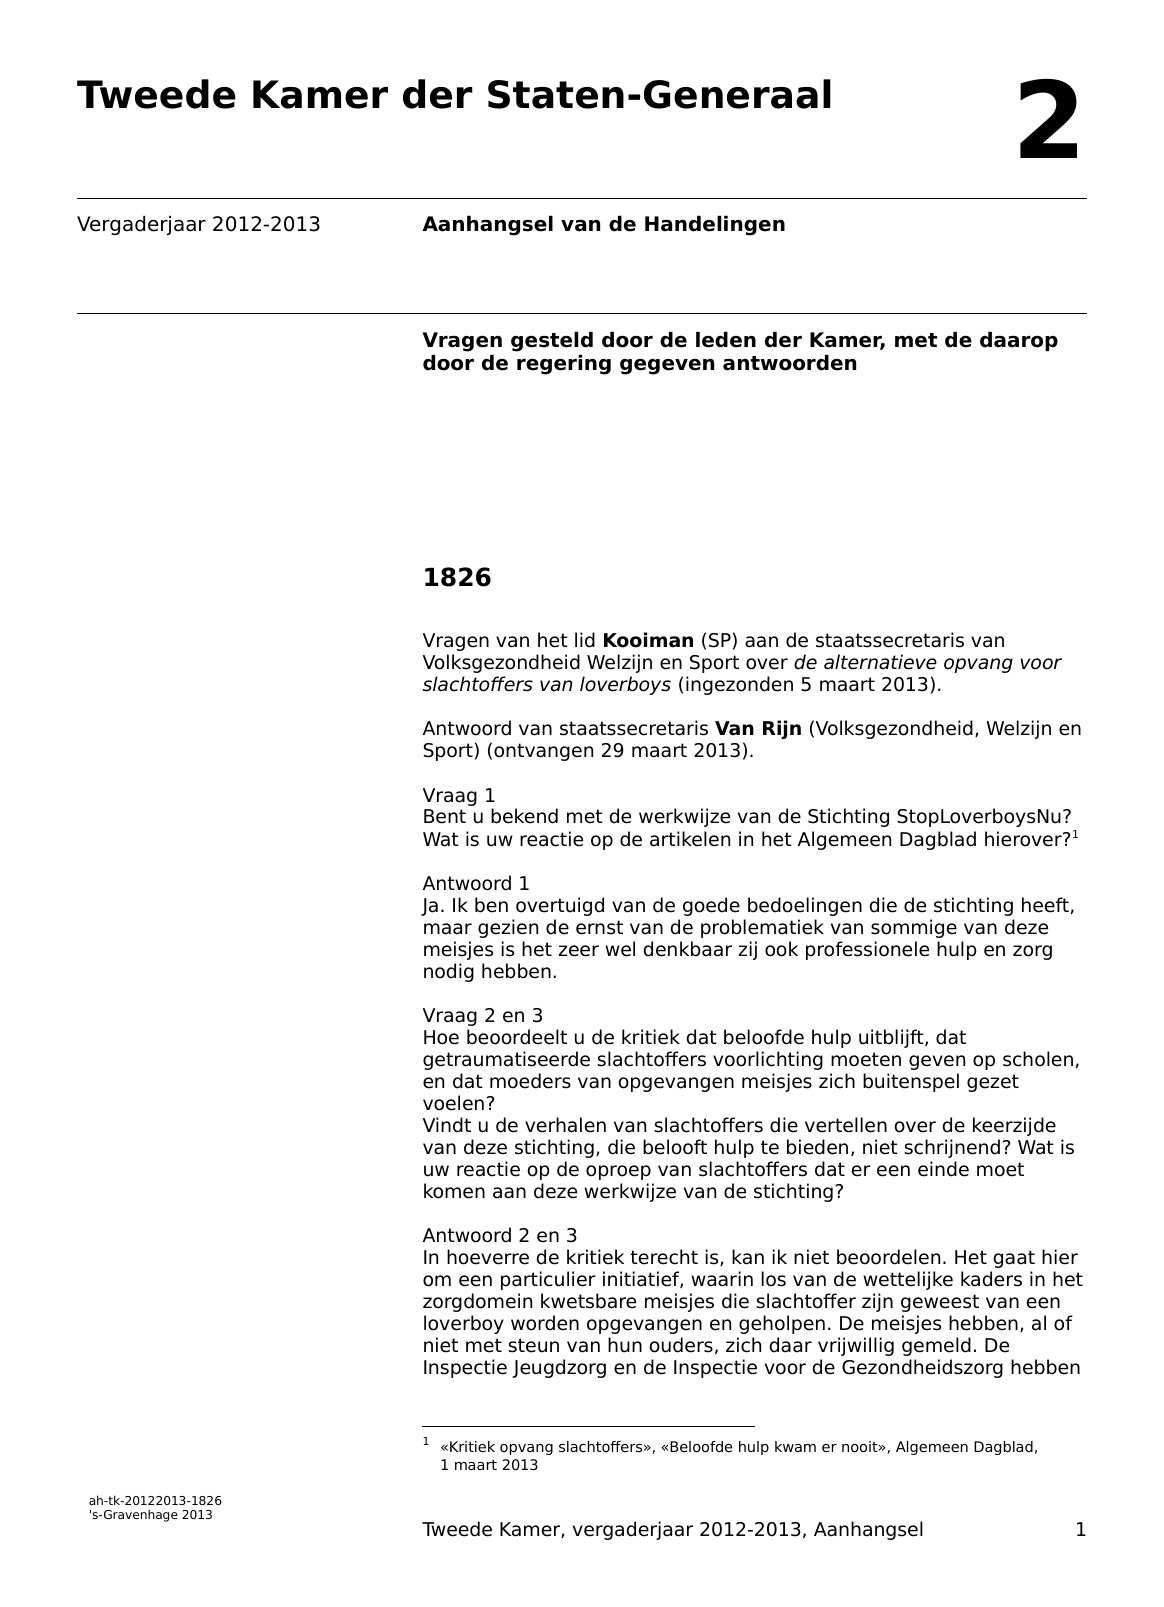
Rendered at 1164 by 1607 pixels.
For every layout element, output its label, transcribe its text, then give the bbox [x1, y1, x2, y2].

text Antwoord van staatssecretaris Van Rijn (Volksgezondheid, Welzijn en Sport) (ontvangen 29 maart 2013). [422, 718, 1087, 762]
text Ja. Ik ben overtuigd van de goede bedoelingen die de stichting heeft, maar gezien de ernst van de problematiek van sommige van deze meisjes is het zeer wel denkbaar zij ook professionele hulp en zorg nodig hebben. [422, 894, 1087, 982]
text Antwoord 2 en 3 [422, 1225, 1087, 1247]
table_cell Aanhangsel van de Handelingen [422, 199, 1087, 313]
text Vraag 2 en 3 [422, 1005, 1087, 1027]
table_cell Vergaderjaar 2012-2013 [77, 199, 422, 313]
text Hoe beoordeelt u de kritiek dat beloofde hulp uitblijft, dat getraumatiseerde slachtoffers voorlichting moeten geven op scholen, en dat moeders van opgevangen meisjes zich buitenspel gezet voelen? [422, 1027, 1087, 1114]
table_cell [77, 314, 422, 375]
table_header Tweede Kamer der Staten-Generaal [77, 59, 886, 198]
text Vragen van het lid Kooiman (SP) aan de staatssecretaris van Volksgezondheid Welzijn en Sport over de alternatieve opvang voor slachtoffers van loverboys (ingezonden 5 maart 2013). [422, 630, 1087, 696]
text In hoeverre de kritiek terecht is, kan ik niet beoordelen. Het gaat hier om een particulier initiatief, waarin los van de wettelijke kaders in het zorgdomein kwetsbare meisjes die slachtoffer zijn geweest van een loverboy worden opgevangen en geholpen. De meisjes hebben, al of niet met steun van hun ouders, zich daar vrijwillig gemeld. De Inspectie Jeugdzorg en de Inspectie voor de Gezondheidszorg hebben [422, 1247, 1087, 1378]
text 's-Gravenhage 2013 [88, 1508, 323, 1522]
text «Kritiek opvang slachtoffers», «Beloofde hulp kwam er nooit», Algemeen Dagblad, 1 maart 2013 [422, 1435, 1087, 1474]
text Bent u bekend met de werkwijze van de Stichting StopLoverboysNu? Wat is uw reactie op de artikelen in het Algemeen Dagblad hierover? [422, 806, 1087, 850]
text ah-tk-20122013-1826 [88, 1494, 323, 1508]
text 1826 [422, 563, 1087, 592]
text Antwoord 1 [422, 873, 1087, 894]
text Vraag 1 [422, 784, 1087, 806]
table_header 2 [886, 59, 1087, 198]
table_cell Vragen gesteld door de leden der Kamer, met de daarop door de regering gegeven antwoorden [422, 314, 1087, 375]
text Vindt u de verhalen van slachtoffers die vertellen over de keerzijde van deze stichting, die belooft hulp te bieden, niet schrijnend? Wat is uw reactie op de oproep van slachtoffers dat er een einde moet komen aan deze werkwijze van de stichting? [422, 1114, 1087, 1202]
